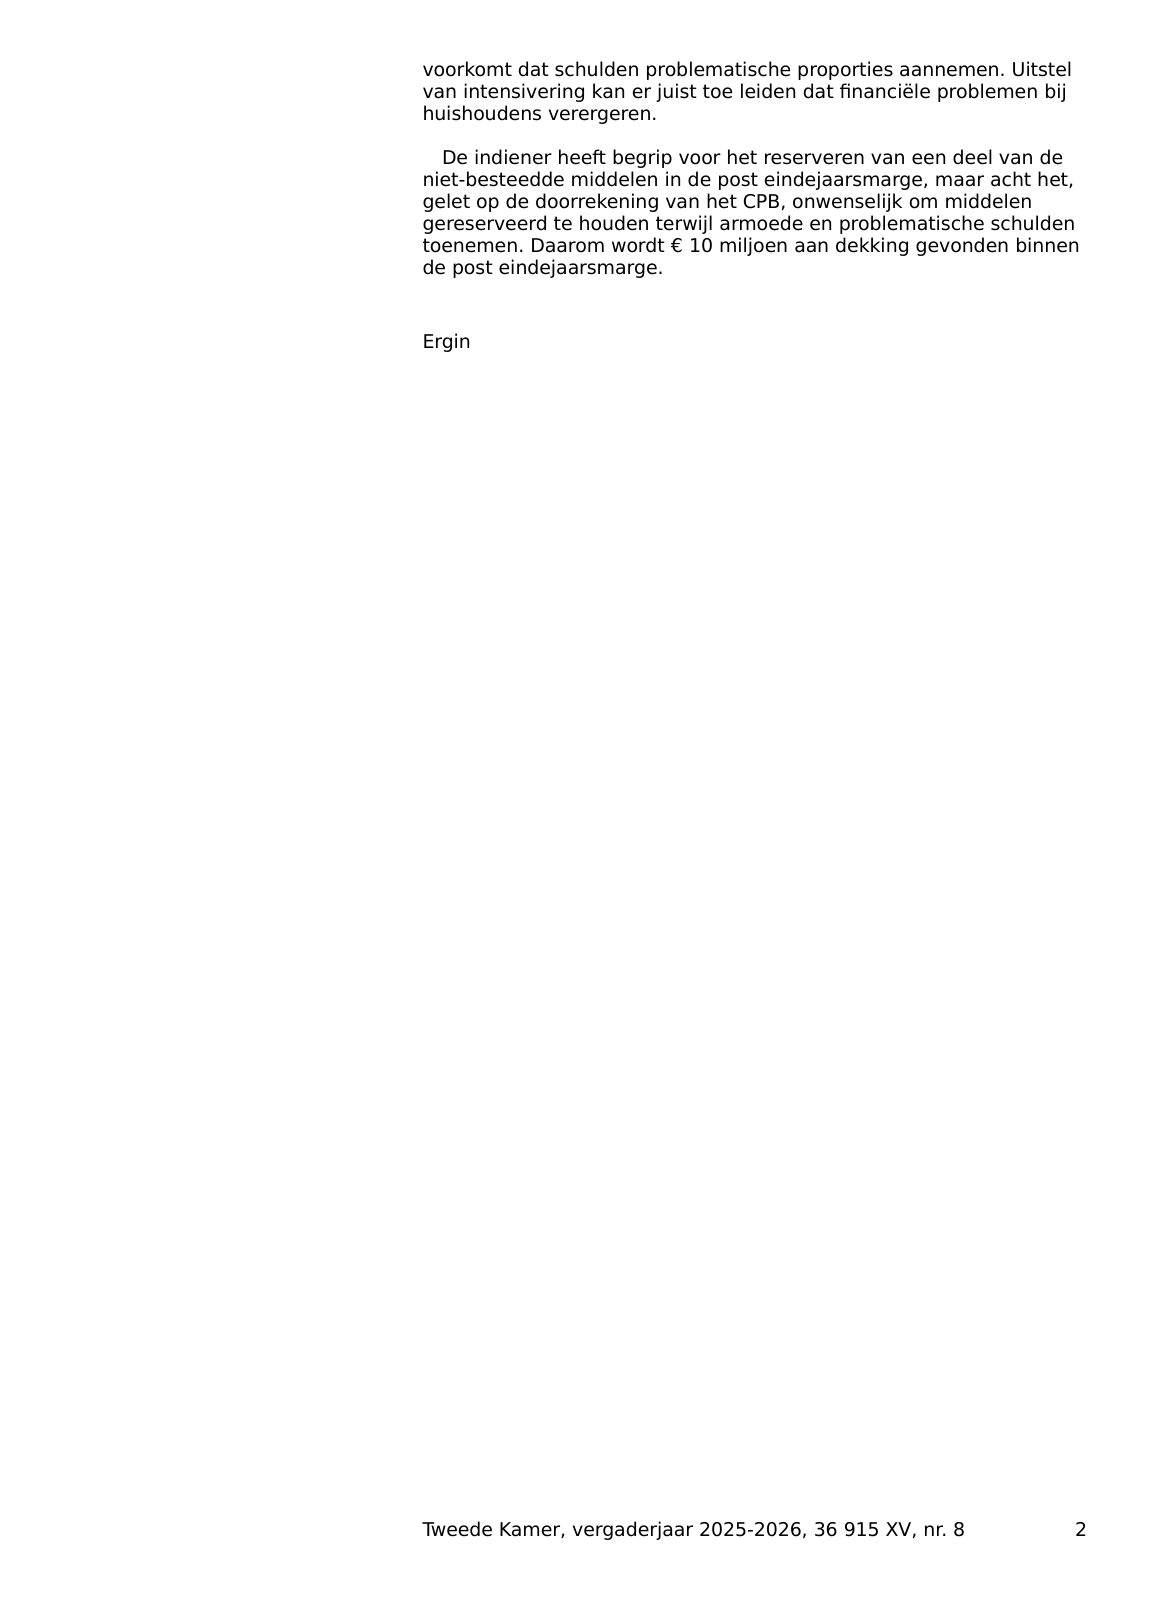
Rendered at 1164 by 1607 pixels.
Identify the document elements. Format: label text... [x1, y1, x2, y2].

text voorkomt dat schulden problematische proporties aannemen. Uitstel van intensivering kan er juist toe leiden dat financiële problemen bij huishoudens verergeren. [422, 59, 1087, 125]
text Ergin [422, 309, 1087, 353]
text De indiener heeft begrip voor het reserveren van een deel van de niet-besteedde middelen in de post eindejaarsmarge, maar acht het, gelet op de doorrekening van het CPB, onwenselijk om middelen gereserveerd te houden terwijl armoede en problematische schulden toenemen. Daarom wordt € 10 miljoen aan dekking gevonden binnen de post eindejaarsmarge. [422, 147, 1087, 279]
